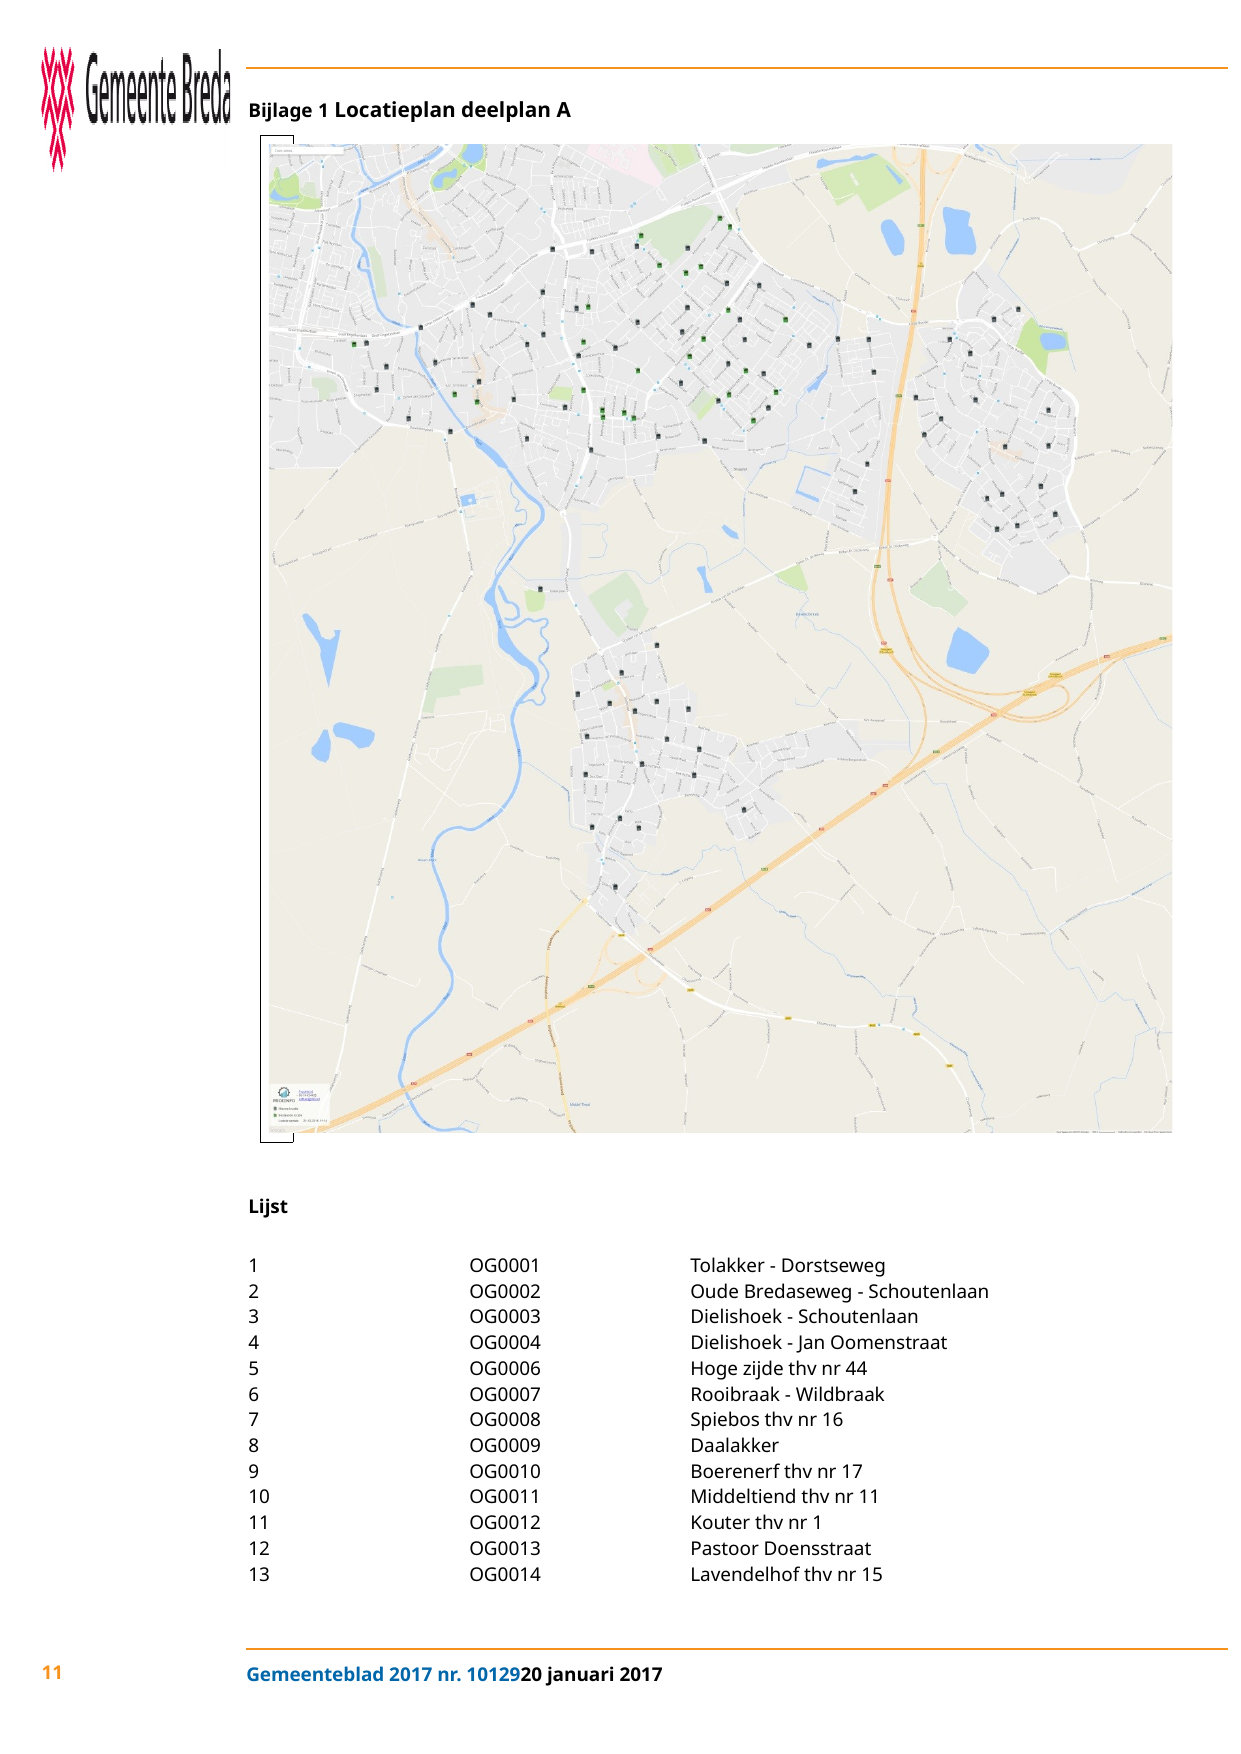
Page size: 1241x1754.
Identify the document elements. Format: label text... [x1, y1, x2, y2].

table_cell OG0008 [469, 1406, 690, 1432]
table_header OG0001 [469, 1252, 690, 1278]
text Lijst [248, 1193, 1152, 1218]
table_cell Hoge zijde thv nr 44 [690, 1355, 1152, 1381]
table_cell 13 [248, 1561, 469, 1587]
picture [268, 144, 1173, 1133]
table_cell OG0009 [469, 1432, 690, 1458]
table_cell OG0011 [469, 1484, 690, 1509]
table_cell OG0010 [469, 1458, 690, 1484]
table_cell OG0006 [469, 1355, 690, 1381]
table_cell OG0007 [469, 1381, 690, 1406]
table_cell 11 [248, 1509, 469, 1535]
table_cell OG0003 [469, 1304, 690, 1329]
table_cell OG0013 [469, 1535, 690, 1561]
table_cell 9 [248, 1458, 469, 1484]
table_header 1 [248, 1252, 469, 1278]
table_cell 7 [248, 1406, 469, 1432]
table_cell 6 [248, 1381, 469, 1406]
table_cell OG0012 [469, 1509, 690, 1535]
table_cell Oude Bredaseweg - Schoutenlaan [690, 1278, 1152, 1303]
table_cell 8 [248, 1432, 469, 1458]
table_cell OG0004 [469, 1329, 690, 1355]
table_cell Kouter thv nr 1 [690, 1509, 1152, 1535]
table_header Tolakker - Dorstseweg [690, 1252, 1152, 1278]
picture [41, 47, 231, 172]
table_cell 2 [248, 1278, 469, 1303]
table_cell 12 [248, 1535, 469, 1561]
table_cell OG0014 [469, 1561, 690, 1587]
table_cell 4 [248, 1329, 469, 1355]
text Bijlage 1 Locatieplan deelplan A [248, 95, 1152, 123]
table_cell Pastoor Doensstraat [690, 1535, 1152, 1561]
table_cell Dielishoek - Jan Oomenstraat [690, 1329, 1152, 1355]
table_cell Rooibraak - Wildbraak [690, 1381, 1152, 1406]
table_cell OG0002 [469, 1278, 690, 1303]
table_cell Daalakker [690, 1432, 1152, 1458]
table_cell 10 [248, 1484, 469, 1509]
table_cell Dielishoek - Schoutenlaan [690, 1304, 1152, 1329]
table_cell 5 [248, 1355, 469, 1381]
table_cell Lavendelhof thv nr 15 [690, 1561, 1152, 1587]
table_cell 3 [248, 1304, 469, 1329]
table_cell Middeltiend thv nr 11 [690, 1484, 1152, 1509]
table_cell Boerenerf thv nr 17 [690, 1458, 1152, 1484]
table_cell Spiebos thv nr 16 [690, 1406, 1152, 1432]
